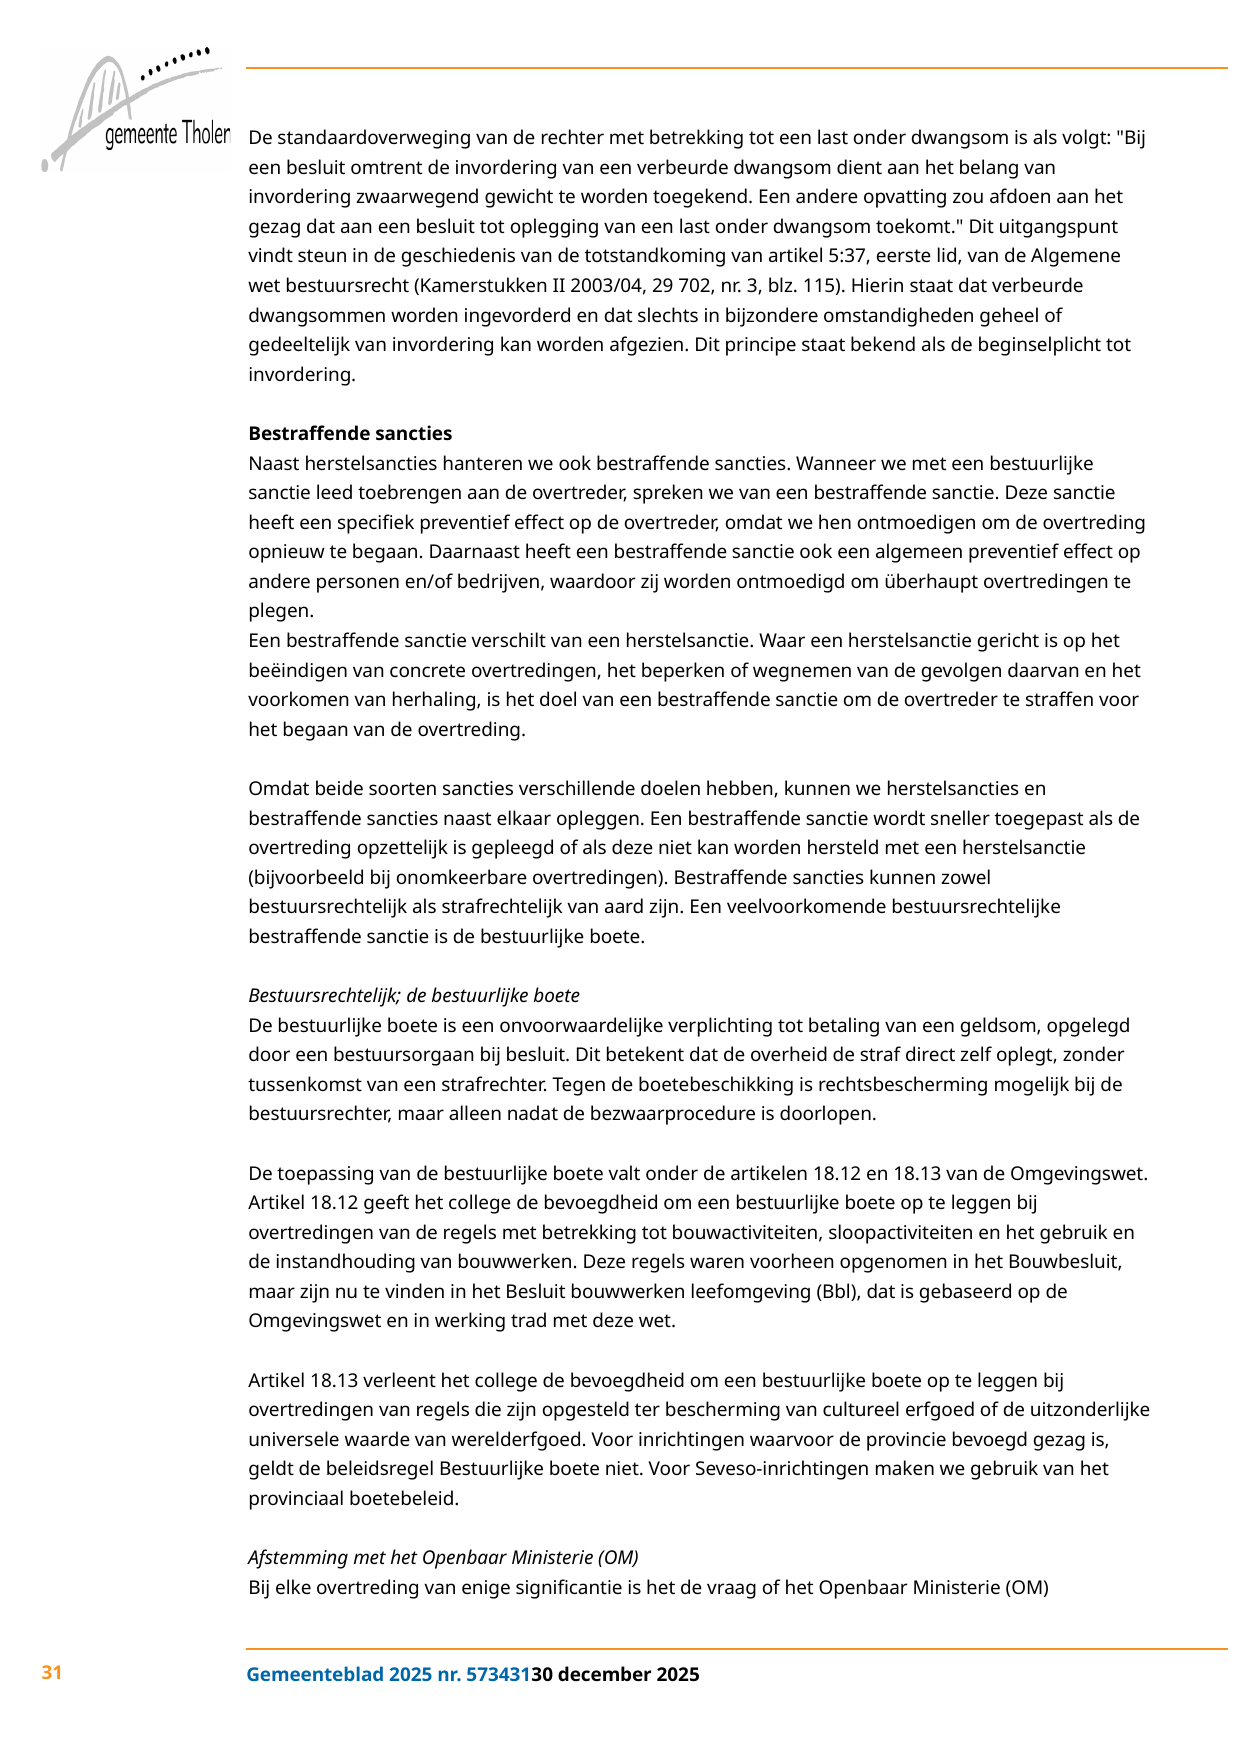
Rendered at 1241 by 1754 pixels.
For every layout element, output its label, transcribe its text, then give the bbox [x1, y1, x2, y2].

text Bij elke overtreding van enige significantie is het de vraag of het Openbaar Ministerie (OM) [248, 1574, 1152, 1600]
picture [41, 47, 231, 172]
text De bestuurlijke boete is een onvoorwaardelijke verplichting tot betaling van een geldsom, opgelegd door een bestuursorgaan bij besluit. Dit betekent dat de overheid de straf direct zelf oplegt, zonder tussenkomst van een strafrechter. Tegen de boetebeschikking is rechtsbescherming mogelijk bij de bestuursrechter, maar alleen nadat de bezwaarprocedure is doorlopen. [248, 1012, 1152, 1126]
text De standaardoverweging van de rechter met betrekking tot een last onder dwangsom is als volgt: "Bij een besluit omtrent de invordering van een verbeurde dwangsom dient aan het belang van invordering zwaarwegend gewicht te worden toegekend. Een andere opvatting zou afdoen aan het gezag dat aan een besluit tot oplegging van een last onder dwangsom toekomt." Dit uitgangspunt vindt steun in de geschiedenis van de totstandkoming van artikel 5:37, eerste lid, van de Algemene wet bestuursrecht (Kamerstukken II 2003/04, 29 702, nr. 3, blz. 115). Hierin staat dat verbeurde dwangsommen worden ingevorderd en dat slechts in bijzondere omstandigheden geheel of gedeeltelijk van invordering kan worden afgezien. Dit principe staat bekend als de beginselplicht tot invordering. [248, 124, 1152, 387]
text Een bestraffende sanctie verschilt van een herstelsanctie. Waar een herstelsanctie gericht is op het beëindigen van concrete overtredingen, het beperken of wegnemen van de gevolgen daarvan en het voorkomen van herhaling, is het doel van een bestraffende sanctie om de overtreder te straffen voor het begaan van de overtreding. [248, 627, 1152, 742]
text Bestraffende sancties [248, 420, 1152, 446]
text De toepassing van de bestuurlijke boete valt onder de artikelen 18.12 en 18.13 van de Omgevingswet. Artikel 18.12 geeft het college de bevoegdheid om een bestuurlijke boete op te leggen bij overtredingen van de regels met betrekking tot bouwactiviteiten, sloopactiviteiten en het gebruik en de instandhouding van bouwwerken. Deze regels waren voorheen opgenomen in het Bouwbesluit, maar zijn nu te vinden in het Besluit bouwwerken leefomgeving (Bbl), dat is gebaseerd op de Omgevingswet en in werking trad met deze wet. [248, 1160, 1152, 1333]
text Afstemming met het Openbaar Ministerie (OM) [248, 1544, 1152, 1570]
text Bestuursrechtelijk; de bestuurlijke boete [248, 982, 1152, 1008]
text Naast herstelsancties hanteren we ook bestraffende sancties. Wanneer we met een bestuurlijke sanctie leed toebrengen aan de overtreder, spreken we van een bestraffende sanctie. Deze sanctie heeft een specifiek preventief effect op de overtreder, omdat we hen ontmoedigen om de overtreding opnieuw te begaan. Daarnaast heeft een bestraffende sanctie ook een algemeen preventief effect op andere personen en/of bedrijven, waardoor zij worden ontmoedigd om überhaupt overtredingen te plegen. [248, 450, 1152, 623]
text Artikel 18.13 verleent het college de bevoegdheid om een bestuurlijke boete op te leggen bij overtredingen van regels die zijn opgesteld ter bescherming van cultureel erfgoed of de uitzonderlijke universele waarde van werelderfgoed. Voor inrichtingen waarvoor de provincie bevoegd gezag is, geldt de beleidsregel Bestuurlijke boete niet. Voor Seveso-inrichtingen maken we gebruik van het provinciaal boetebeleid. [248, 1367, 1152, 1511]
text Omdat beide soorten sancties verschillende doelen hebben, kunnen we herstelsancties en bestraffende sancties naast elkaar opleggen. Een bestraffende sanctie wordt sneller toegepast als de overtreding opzettelijk is gepleegd of als deze niet kan worden hersteld met een herstelsanctie (bijvoorbeeld bij onomkeerbare overtredingen). Bestraffende sancties kunnen zowel bestuursrechtelijk als strafrechtelijk van aard zijn. Een veelvoorkomende bestuursrechtelijke bestraffende sanctie is de bestuurlijke boete. [248, 775, 1152, 949]
